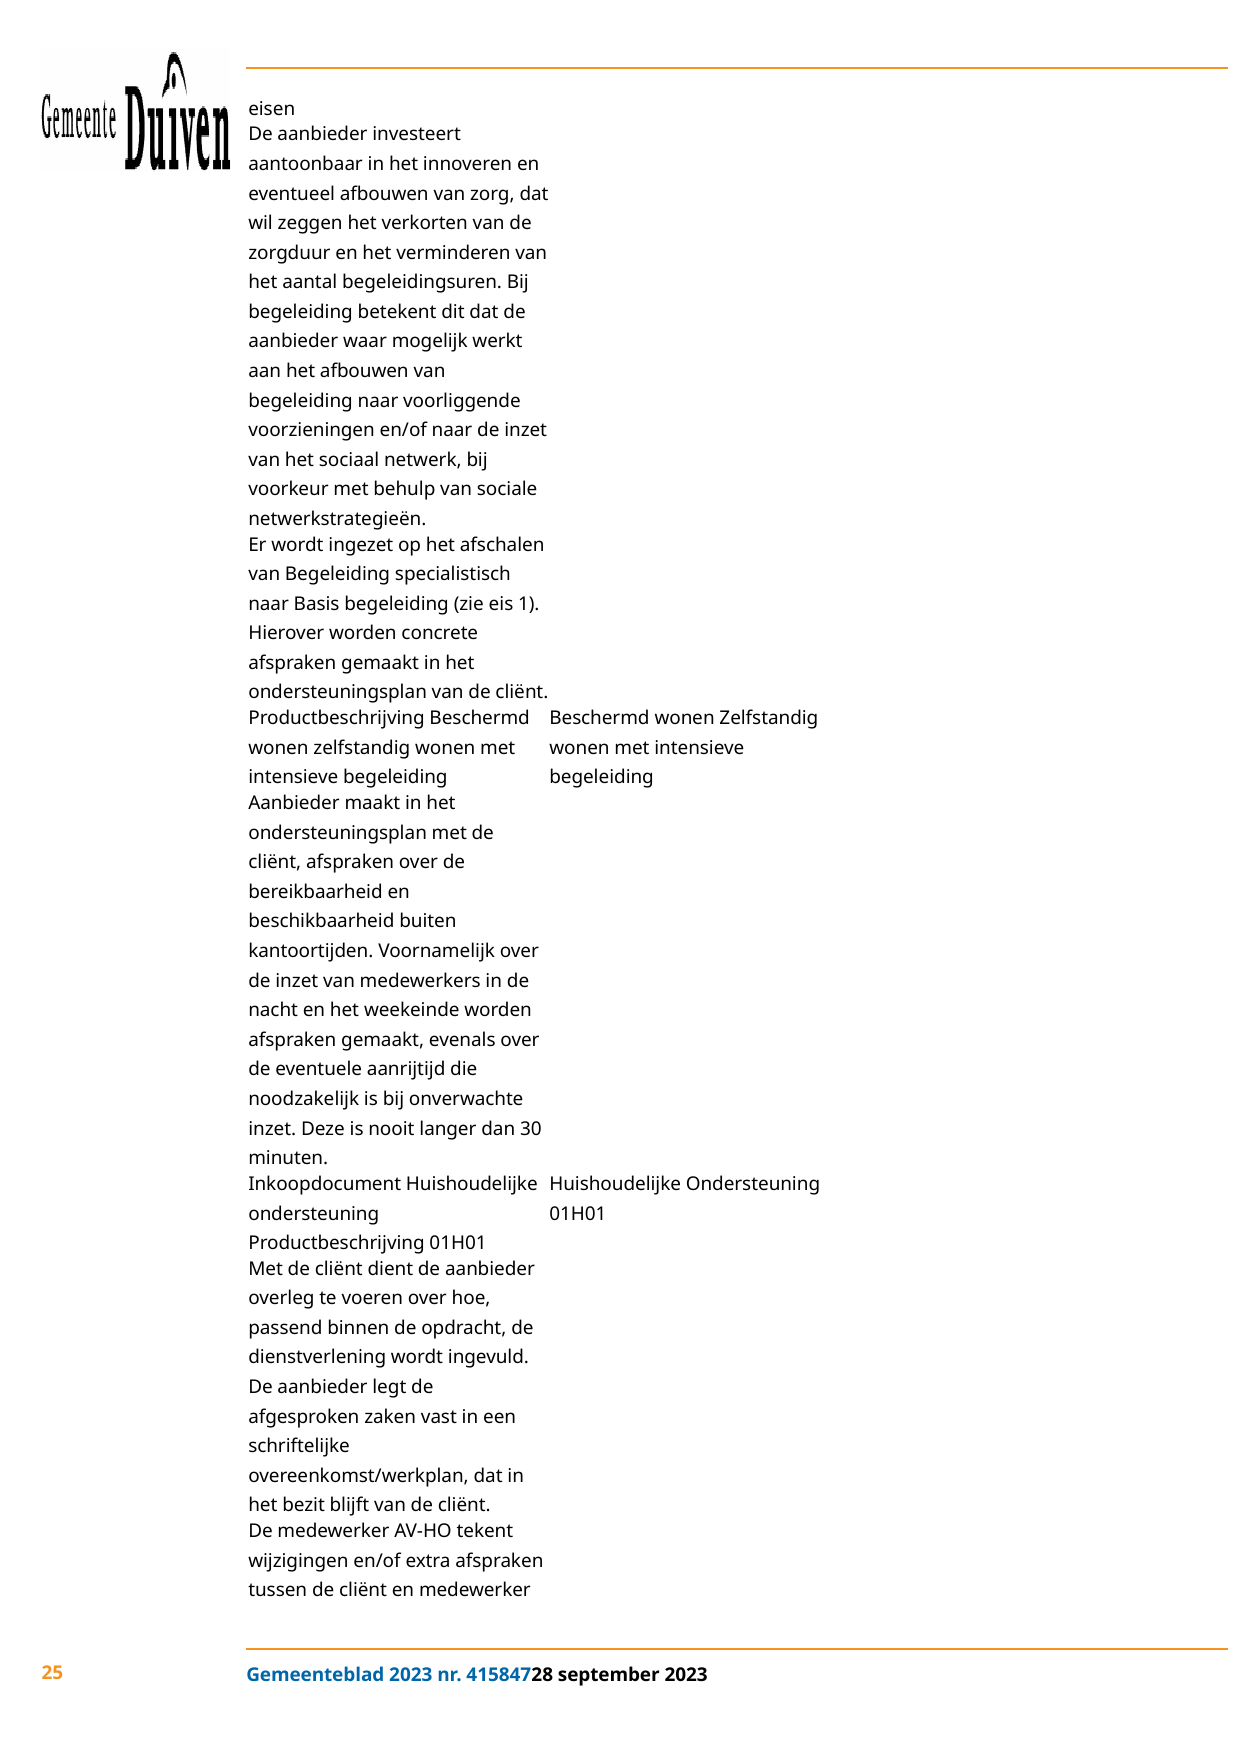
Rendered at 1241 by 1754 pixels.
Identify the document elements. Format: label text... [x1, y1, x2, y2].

table_cell eisen [248, 95, 549, 121]
table_cell [549, 1255, 850, 1517]
picture [41, 47, 231, 172]
table_cell [850, 1518, 1152, 1602]
table_cell [850, 789, 1152, 1170]
table_cell [850, 705, 1152, 789]
table_cell Inkoopdocument Huishoudelijke ondersteuning Productbeschrijving 01H01 [248, 1170, 549, 1255]
table_cell [549, 531, 850, 704]
table_cell Er wordt ingezet op het afschalen van Begeleiding specialistisch naar Basis begeleiding (zie eis 1). Hierover worden concrete afspraken gemaakt in het ondersteuningsplan van de cliënt. [248, 531, 549, 704]
table_cell Huishoudelijke Ondersteuning 01H01 [549, 1170, 850, 1255]
table_cell [850, 95, 1152, 121]
table_cell Aanbieder maakt in het ondersteuningsplan met de cliënt, afspraken over de bereikbaarheid en beschikbaarheid buiten kantoortijden. Voornamelijk over de inzet van medewerkers in de nacht en het weekeinde worden afspraken gemaakt, evenals over de eventuele aanrijtijd die noodzakelijk is bij onverwachte inzet. Deze is nooit langer dan 30 minuten. [248, 789, 549, 1170]
table_cell Met de cliënt dient de aanbieder overleg te voeren over hoe, passend binnen de opdracht, de dienstverlening wordt ingevuld. De aanbieder legt de afgesproken zaken vast in een schriftelijke overeenkomst/werkplan, dat in het bezit blijft van de cliënt. [248, 1255, 549, 1517]
table_cell [850, 1170, 1152, 1255]
table_cell [549, 1518, 850, 1602]
table_cell [549, 789, 850, 1170]
table_cell Beschermd wonen Zelfstandig wonen met intensieve begeleiding [549, 705, 850, 789]
table_cell [850, 121, 1152, 531]
table_cell De aanbieder investeert aantoonbaar in het innoveren en eventueel afbouwen van zorg, dat wil zeggen het verkorten van de zorgduur en het verminderen van het aantal begeleidingsuren. Bij begeleiding betekent dit dat de aanbieder waar mogelijk werkt aan het afbouwen van begeleiding naar voorliggende voorzieningen en/of naar de inzet van het sociaal netwerk, bij voorkeur met behulp van sociale netwerkstrategieёn. [248, 121, 549, 531]
table_cell [549, 95, 850, 121]
table_cell [549, 121, 850, 531]
table_cell Productbeschrijving Beschermd wonen zelfstandig wonen met intensieve begeleiding [248, 705, 549, 789]
table_cell De medewerker AV-HO tekent wijzigingen en/of extra afspraken tussen de cliënt en medewerker [248, 1518, 549, 1602]
table_cell [850, 1255, 1152, 1517]
table_cell [850, 531, 1152, 704]
